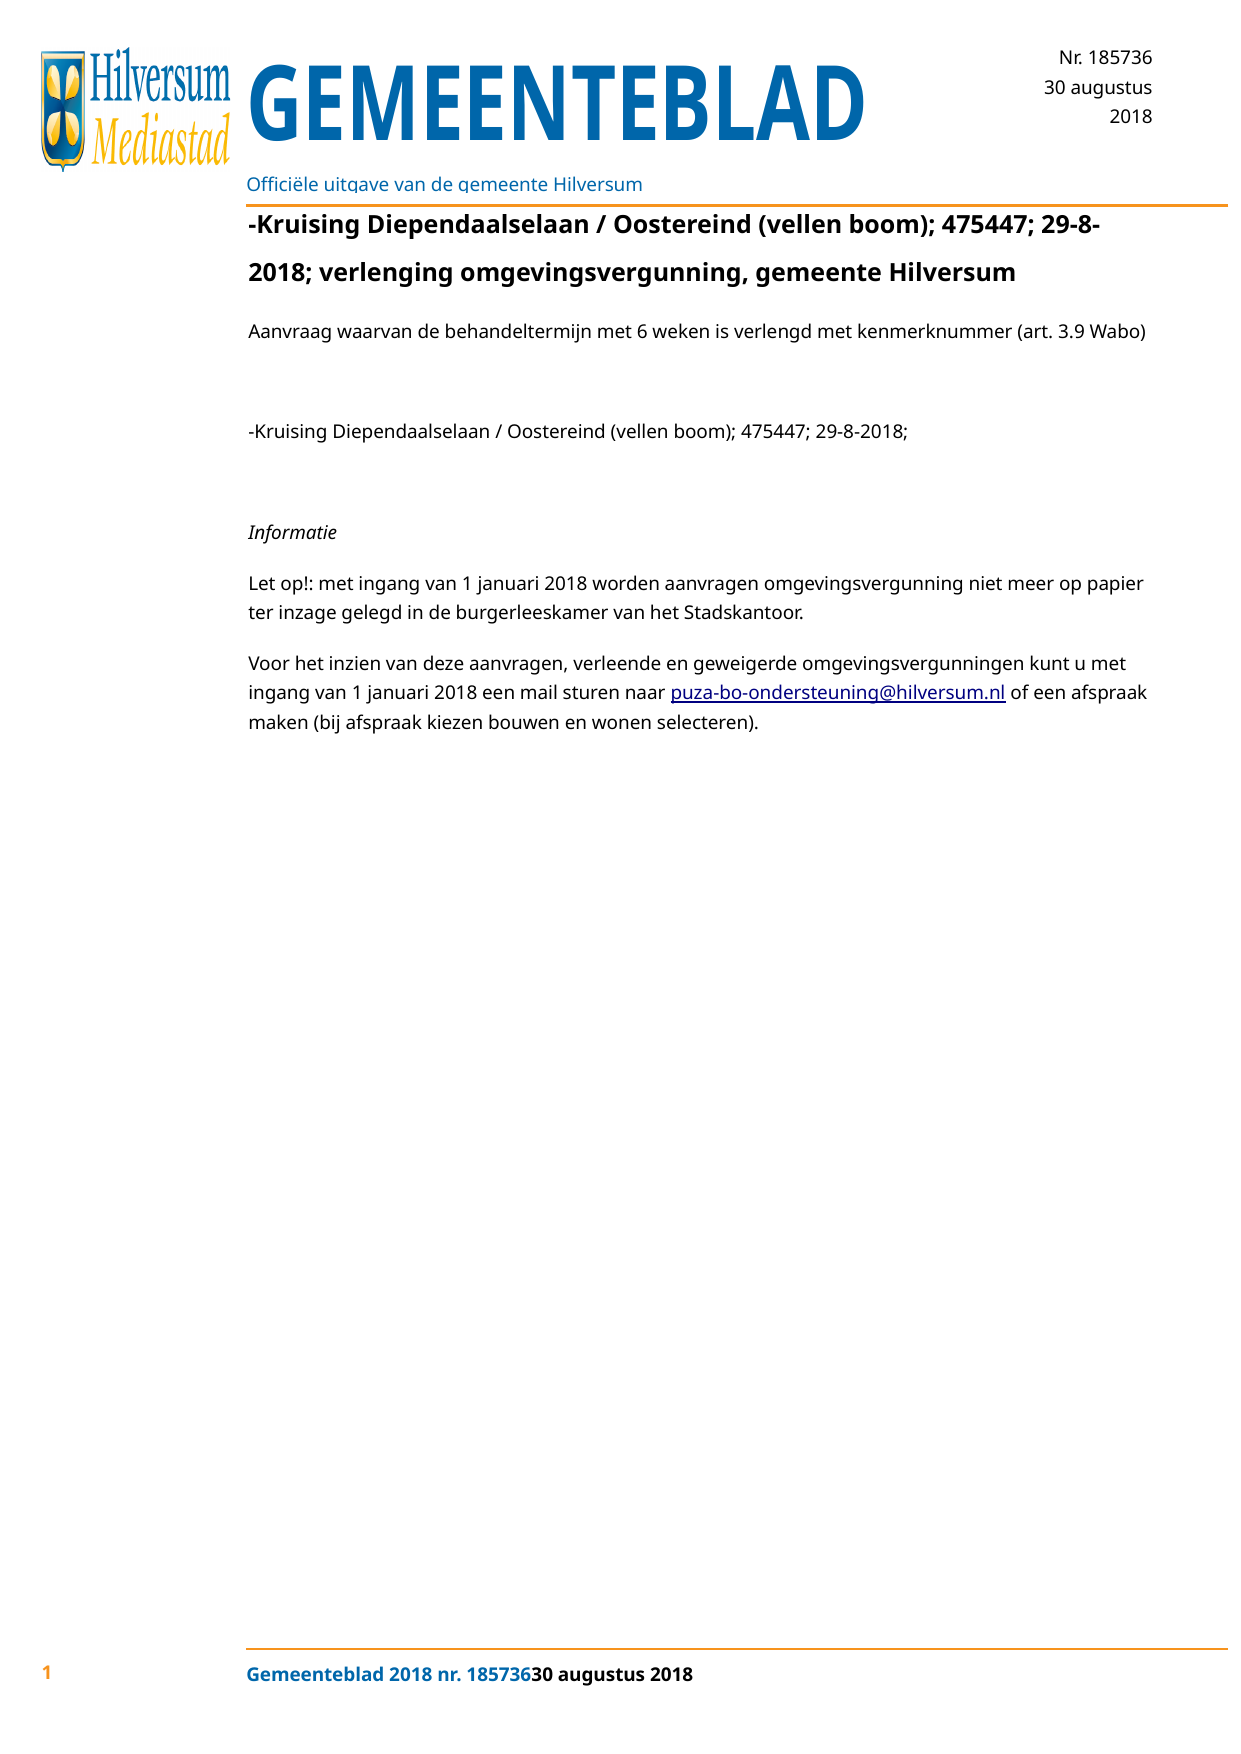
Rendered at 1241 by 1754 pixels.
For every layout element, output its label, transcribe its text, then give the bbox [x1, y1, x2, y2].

text Let op!: met ingang van 1 januari 2018 worden aanvragen omgevingsvergunning niet meer op papier ter inzage gelegd in de burgerleeskamer van het Stadskantoor. [248, 570, 1152, 625]
text Voor het inzien van deze aanvragen, verleende en geweigerde omgevingsvergunningen kunt u met ingang van 1 januari 2018 een mail sturen naar puza-bo-ondersteuning@hilversum.nl of een afspraak maken (bij afspraak kiezen bouwen en wonen selecteren). [248, 650, 1152, 735]
text Informatie [248, 519, 1152, 545]
text -Kruising Diependaalselaan / Oostereind (vellen boom); 475447; 29-8-2018; verlenging omgevingsvergunning, gemeente Hilversum [248, 207, 1152, 288]
text -Kruising Diependaalselaan / Oostereind (vellen boom); 475447; 29-8-2018; [248, 419, 1152, 444]
picture [41, 47, 231, 172]
text Aanvraag waarvan de behandeltermijn met 6 weken is verlengd met kenmerknummer (art. 3.9 Wabo) [248, 318, 1152, 344]
